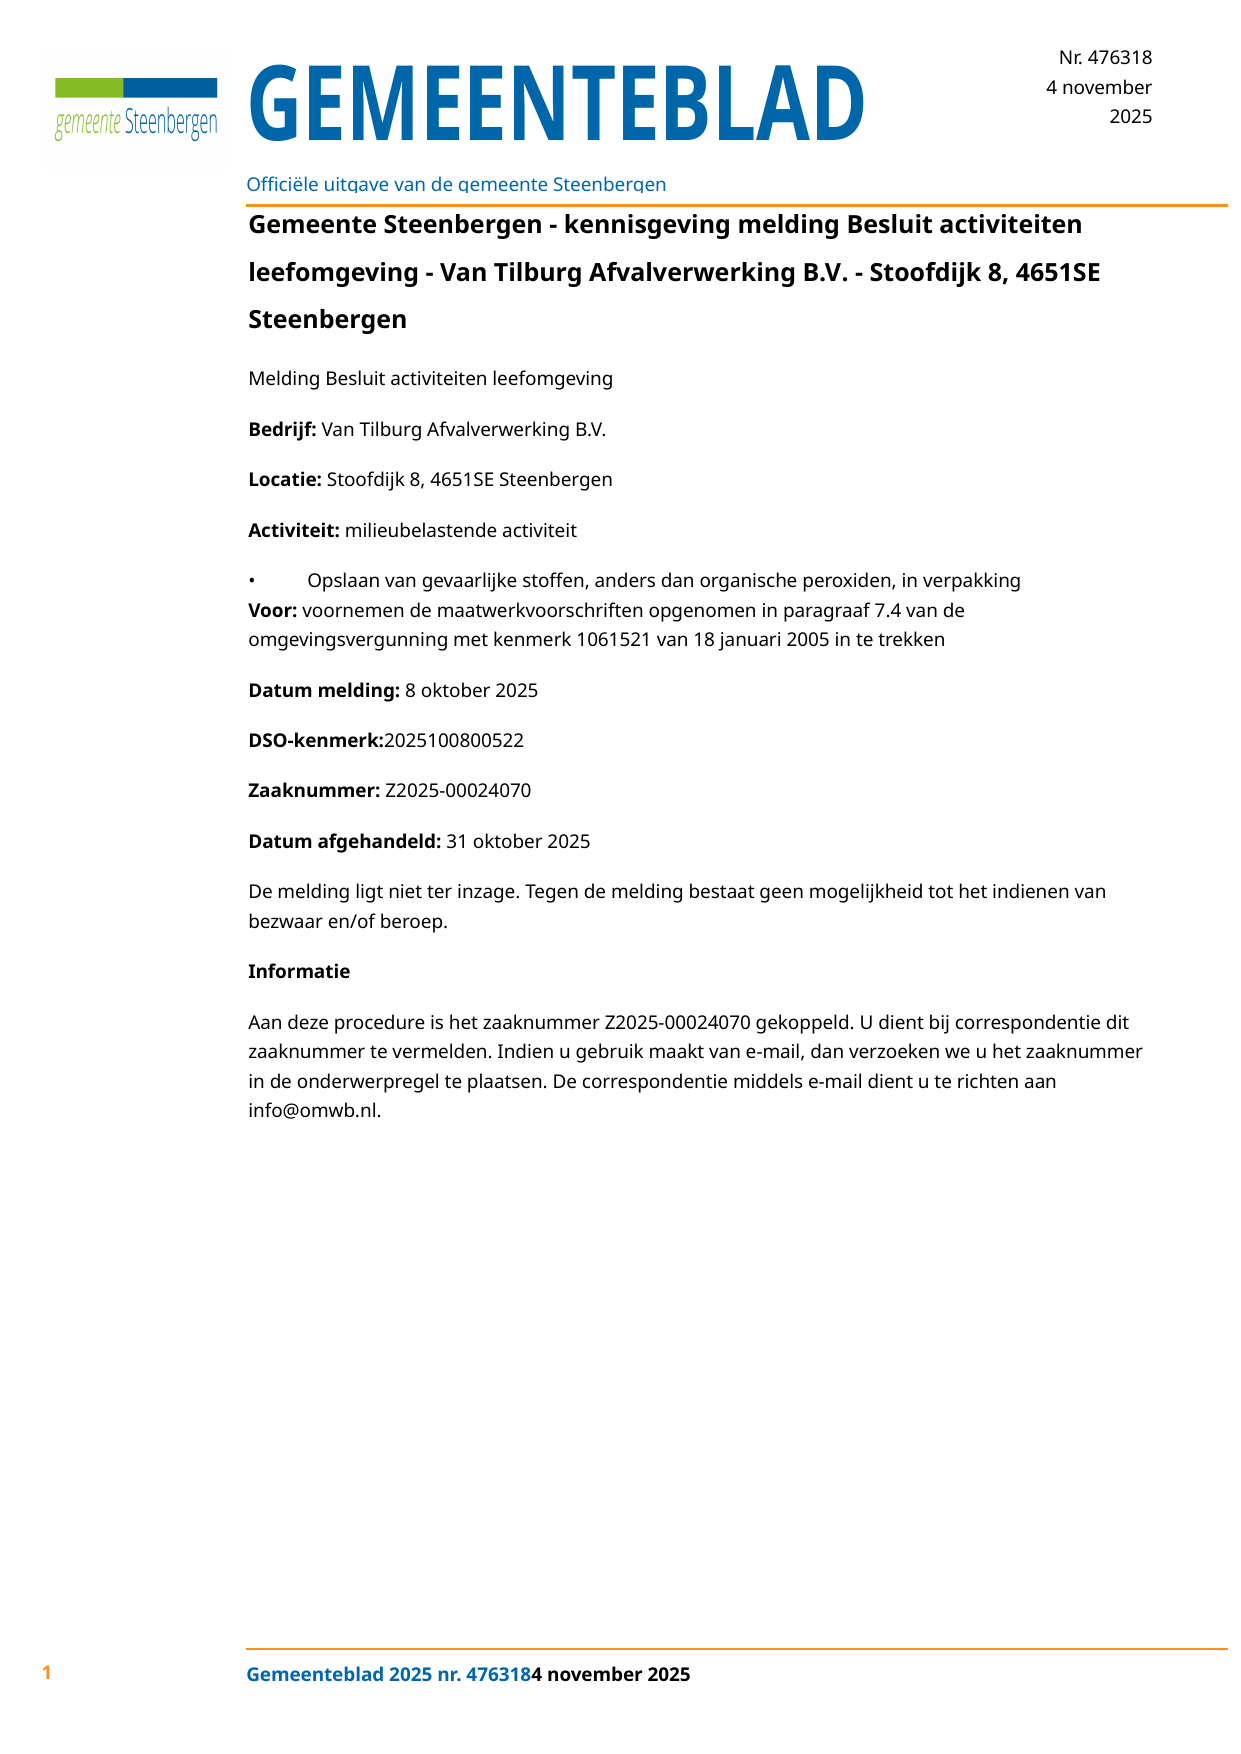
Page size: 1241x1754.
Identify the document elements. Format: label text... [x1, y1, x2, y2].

text Informatie [248, 958, 1152, 984]
text Gemeente Steenbergen - kennisgeving melding Besluit activiteiten leefomgeving - Van Tilburg Afvalverwerking B.V​​​​​​​. - Stoofdijk 8, 4651SE Steenbergen [248, 207, 1152, 336]
text DSO-kenmerk:2025100800522 [248, 727, 1152, 753]
text Melding Besluit activiteiten leefomgeving [248, 366, 1152, 391]
text Zaaknummer: Z2025-00024070 [248, 778, 1152, 803]
text De melding ligt niet ter inzage. Tegen de melding bestaat geen mogelijkheid tot het indienen van bezwaar en/of beroep. [248, 878, 1152, 934]
text Locatie: Stoofdijk 8, 4651SE Steenbergen [248, 466, 1152, 492]
list Opslaan van gevaarlijke stoffen, anders dan organische peroxiden, in verpakking [248, 567, 1152, 593]
text Datum afgehandeld: 31 oktober 2025 [248, 828, 1152, 854]
text Activiteit: milieubelastende activiteit [248, 517, 1152, 542]
picture [41, 47, 231, 172]
text Voor: voornemen de maatwerkvoorschriften opgenomen in paragraaf 7.4 van de omgevingsvergunning met kenmerk 1061521 van 18 januari 2005 in te trekken [248, 597, 1152, 652]
text Aan deze procedure is het zaaknummer Z2025-00024070 gekoppeld. U dient bij correspondentie dit zaaknummer te vermelden. Indien u gebruik maakt van e-mail, dan verzoeken we u het zaaknummer in de onderwerpregel te plaatsen. De correspondentie middels e-mail dient u te richten aan info@omwb.nl. [248, 1009, 1152, 1123]
text Bedrijf: Van Tilburg Afvalverwerking B.V. [248, 416, 1152, 442]
text Datum melding: 8 oktober 2025 [248, 677, 1152, 702]
